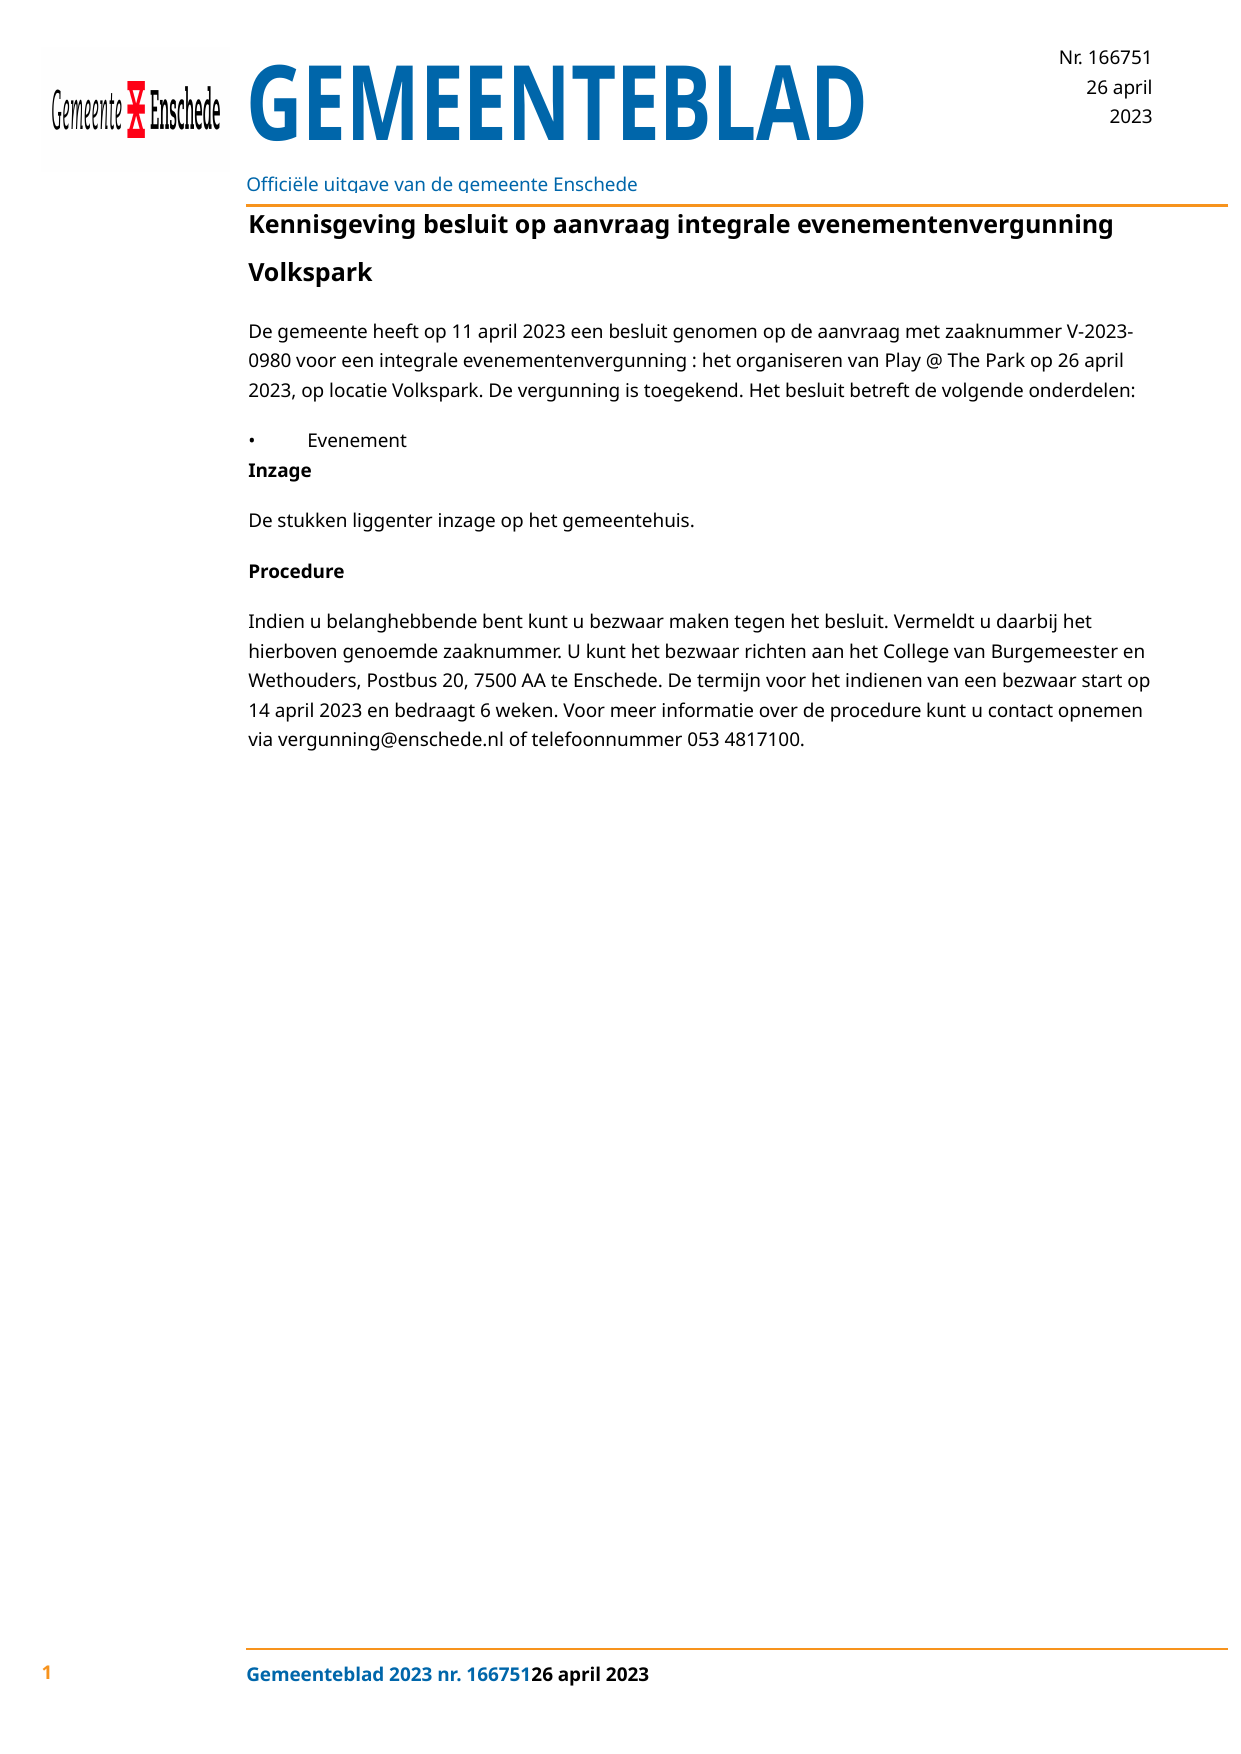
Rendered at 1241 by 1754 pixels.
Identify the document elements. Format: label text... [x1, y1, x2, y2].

text Kennisgeving besluit op aanvraag integrale evenementenvergunning Volkspark [248, 207, 1152, 288]
text De gemeente heeft op 11 april 2023 een besluit genomen op de aanvraag met zaaknummer V-2023-0980 voor een integrale evenementenvergunning : het organiseren van Play @ The Park op 26 april 2023, op locatie Volkspark. De vergunning is toegekend. Het besluit betreft de volgende onderdelen: [248, 318, 1152, 403]
text Indien u belanghebbende bent kunt u bezwaar maken tegen het besluit. Vermeldt u daarbij het hierboven genoemde zaaknummer. U kunt het bezwaar richten aan het College van Burgemees­ter en Wethouders, Postbus 20, 7500 AA te Enschede. De termijn voor het indienen van een bezwaar start op 14 april 2023 en bedraagt 6 weken. Voor meer informatie over de procedure kunt u contact opnemen via vergunning@enschede.nl of telefoonnummer 053 4817100. [248, 608, 1152, 752]
text Procedure [248, 558, 1152, 584]
text De stukken liggenter inzage op het gemeentehuis. [248, 507, 1152, 533]
text Inzage [248, 457, 1152, 483]
picture [41, 47, 231, 172]
list Evenement [248, 427, 1152, 453]
